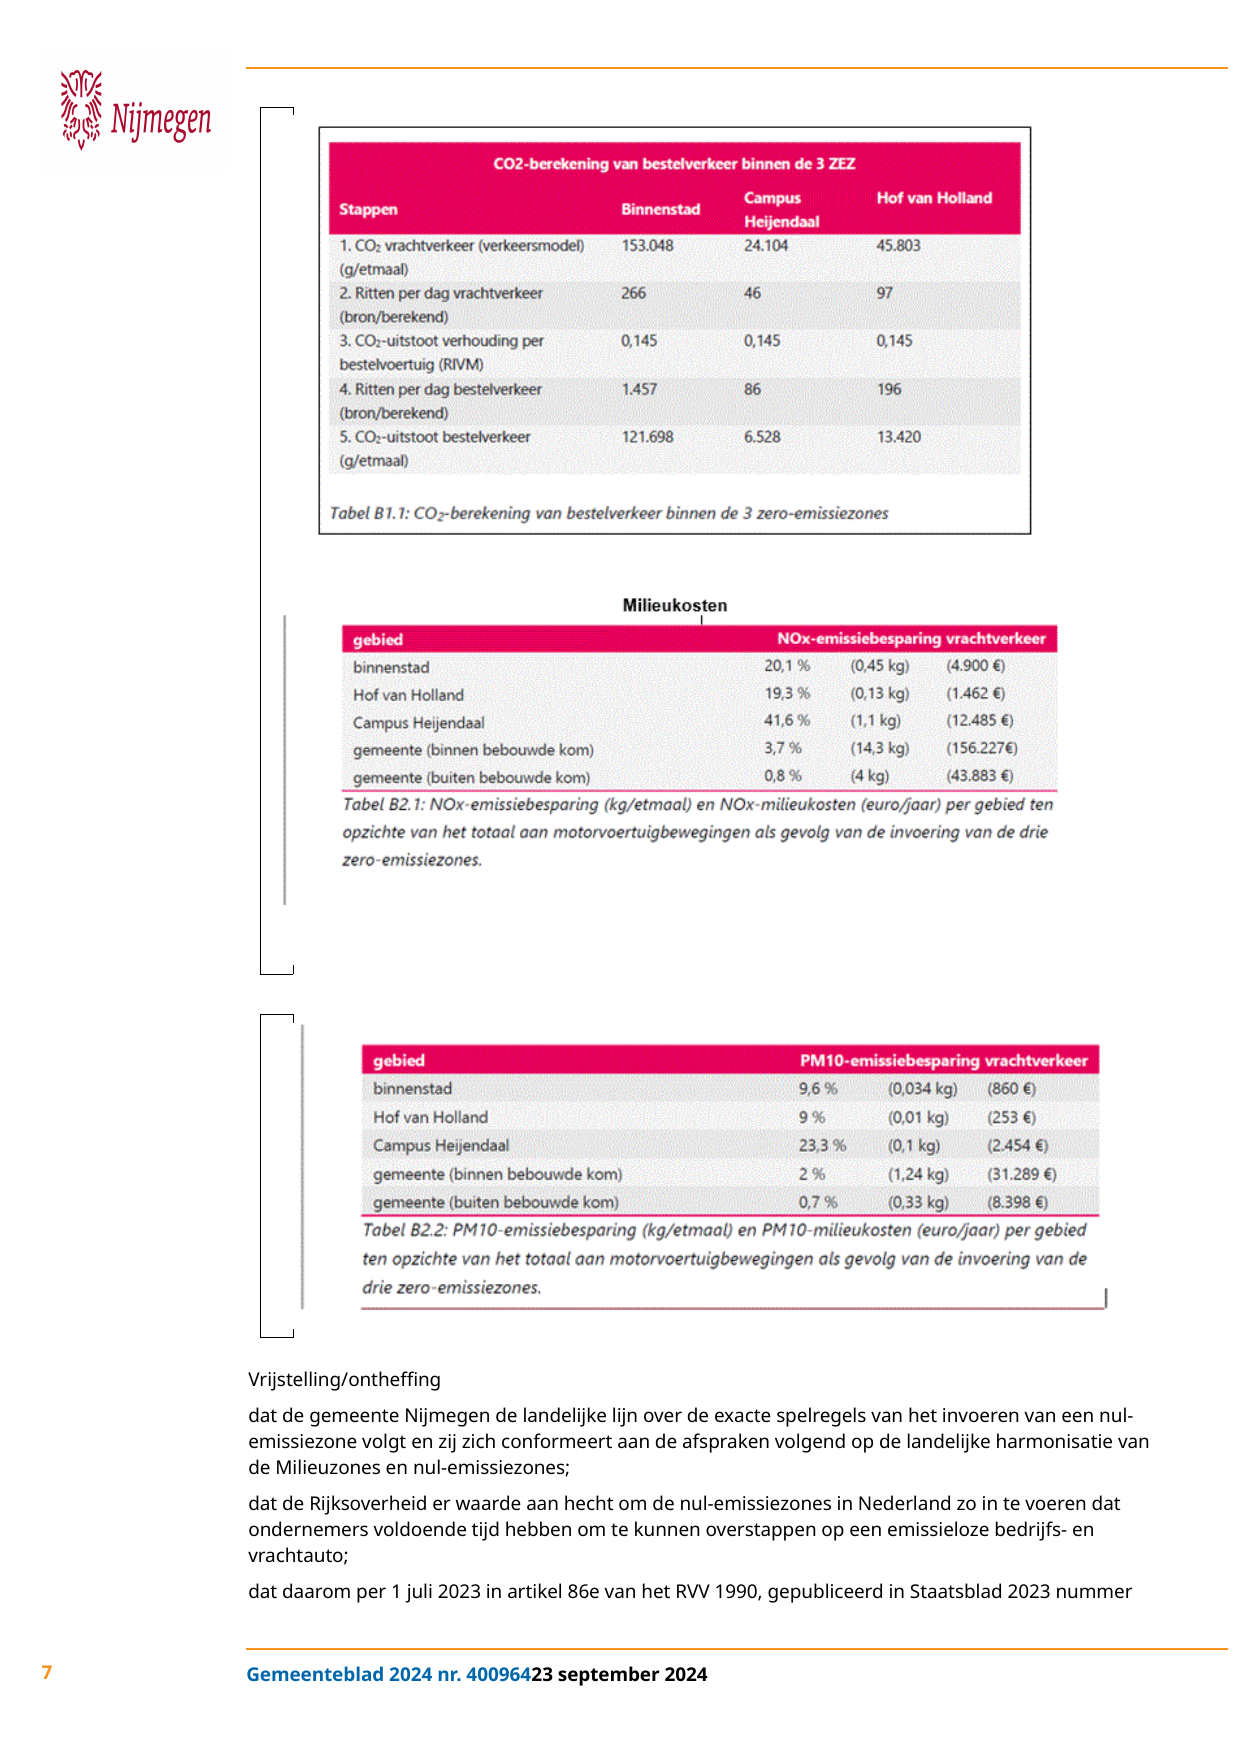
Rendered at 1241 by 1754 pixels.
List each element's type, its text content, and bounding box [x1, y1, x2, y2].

text dat daarom per 1 juli 2023 in artikel 86e van het RVV 1990, gepubliceerd in Staatsblad 2023 nummer [248, 1579, 1152, 1604]
text dat de Rijksoverheid er waarde aan hecht om de nul-emissiezones in Nederland zo in te voeren dat ondernemers voldoende tijd hebben om te kunnen overstappen op een emissieloze bedrijfs- en vrachtauto; [248, 1491, 1152, 1568]
picture [268, 1023, 1155, 1329]
picture [268, 115, 1155, 965]
text dat de gemeente Nijmegen de landelijke lijn over de exacte spelregels van het invoeren van een nul-emissiezone volgt en zij zich conformeert aan de afspraken volgend op de landelijke harmonisatie van de Milieuzones en nul-emissiezones; [248, 1402, 1152, 1479]
text Vrijstelling/ontheffing [248, 1366, 1152, 1391]
picture [41, 47, 231, 172]
